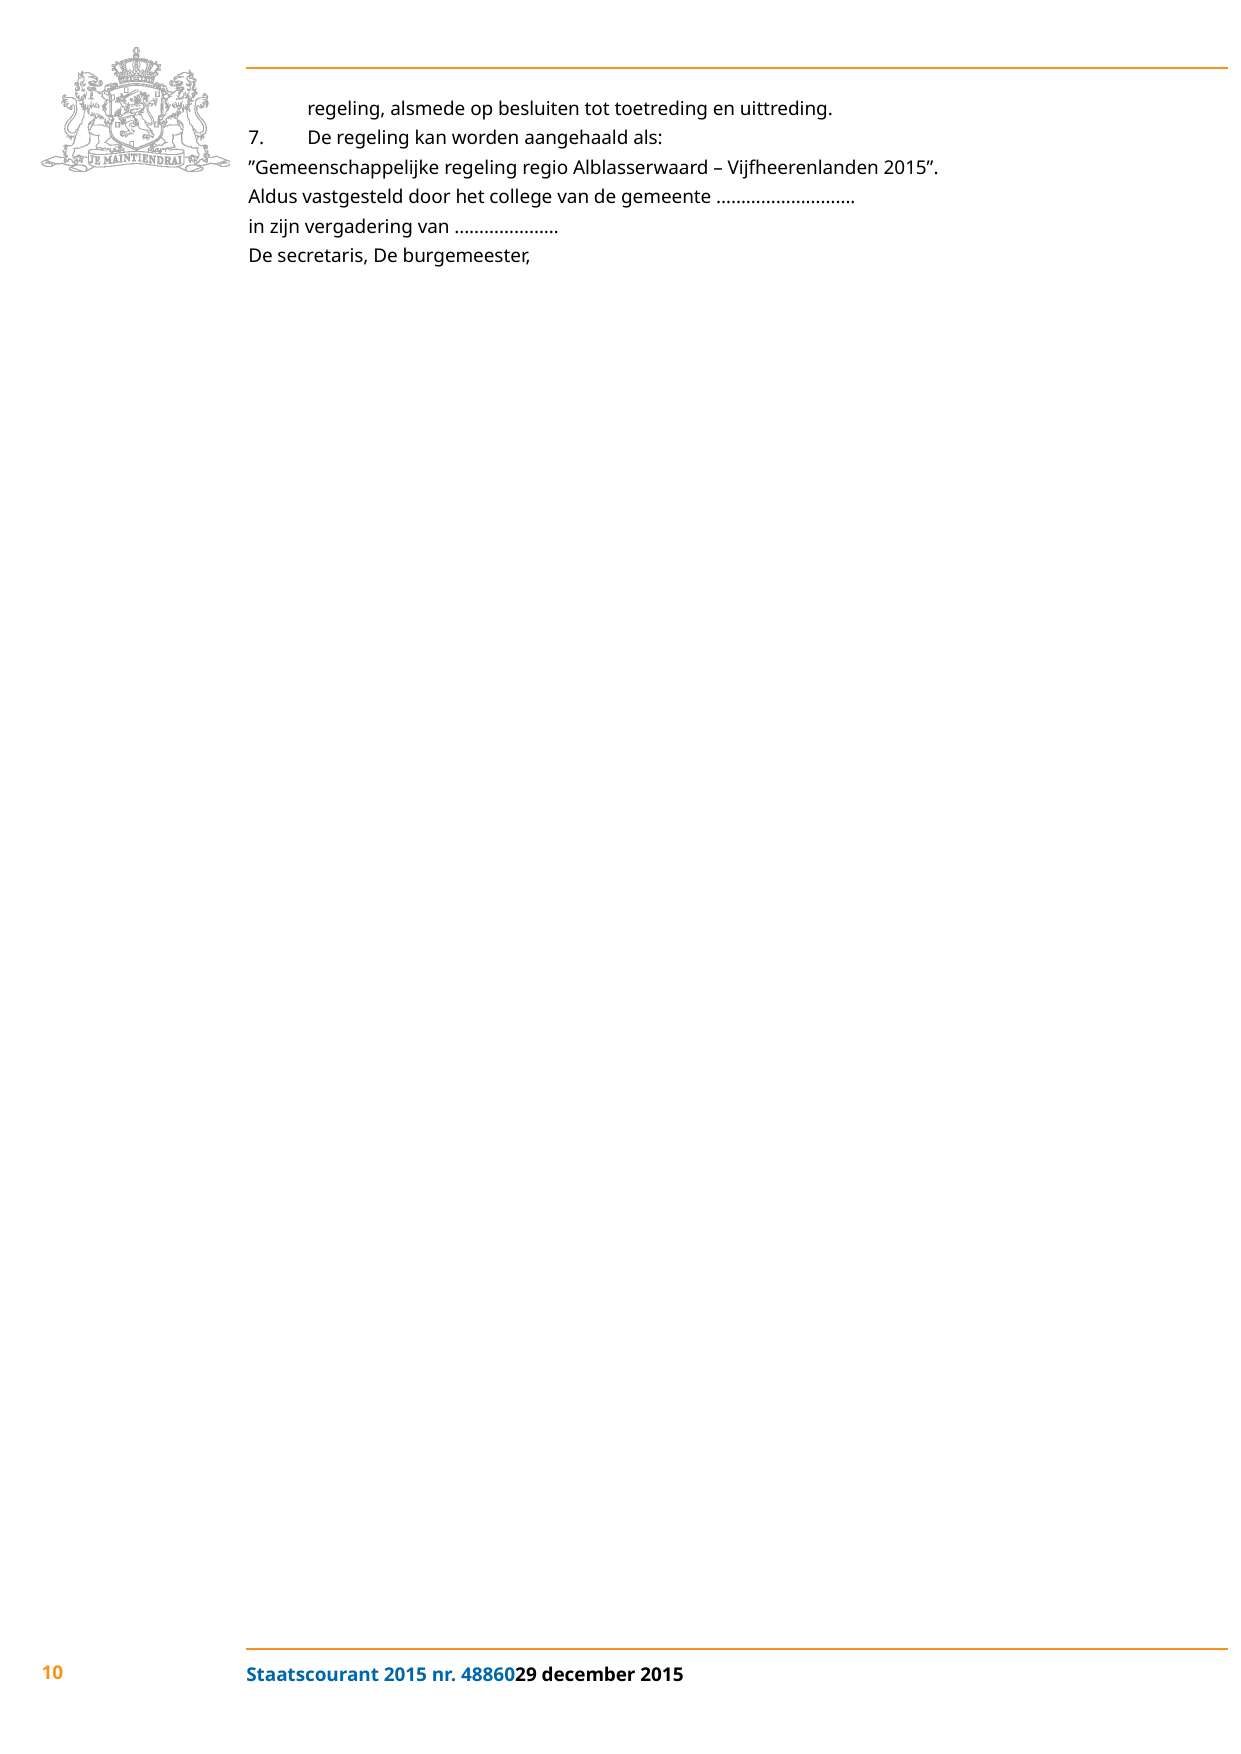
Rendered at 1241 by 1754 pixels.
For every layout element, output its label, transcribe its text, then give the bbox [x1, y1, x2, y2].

picture [41, 47, 231, 172]
text Aldus vastgesteld door het college van de gemeente ………………………. [248, 183, 1152, 209]
text ”Gemeenschappelijke regeling regio Alblasserwaard – Vijfheerenlanden 2015”. [248, 154, 1152, 180]
list De regeling kan worden aangehaald als: [248, 124, 1152, 150]
text in zijn vergadering van ………………… [248, 213, 1152, 239]
list regeling, alsmede op besluiten tot toetreding en uittreding. [248, 95, 1152, 121]
text De secretaris, De burgemeester, [248, 243, 1152, 268]
